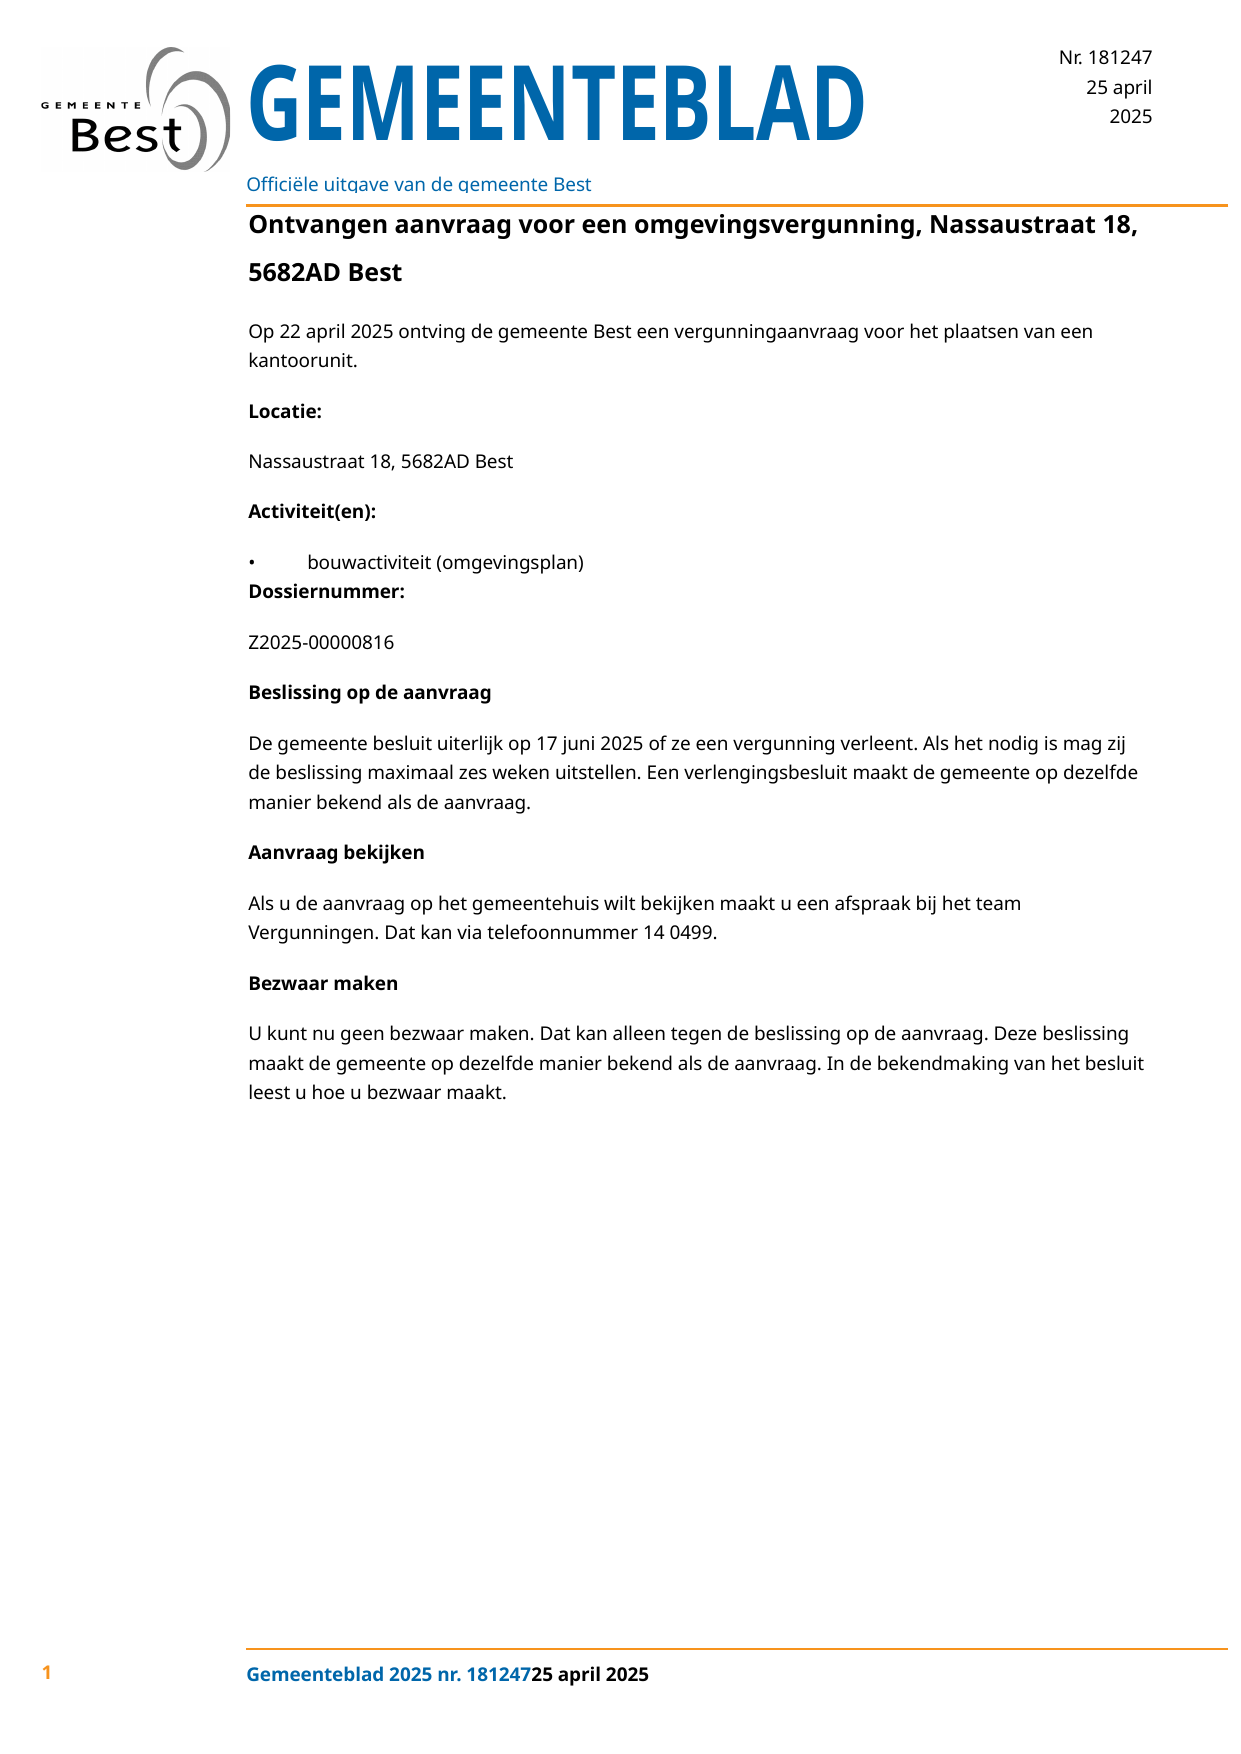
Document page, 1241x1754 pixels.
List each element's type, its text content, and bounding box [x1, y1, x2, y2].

text Ontvangen aanvraag voor een omgevingsvergunning, Nassaustraat 18, 5682AD Best [248, 207, 1152, 288]
text Z2025-00000816 [248, 629, 1152, 655]
text Nassaustraat 18, 5682AD Best [248, 448, 1152, 474]
text Dossiernummer: [248, 579, 1152, 604]
list bouwactiviteit (omgevingsplan) [248, 549, 1152, 575]
text Aanvraag bekijken [248, 839, 1152, 865]
text Bezwaar maken [248, 970, 1152, 996]
text Activiteit(en): [248, 499, 1152, 524]
text Als u de aanvraag op het gemeentehuis wilt bekijken maakt u een afspraak bij het team Vergunningen. Dat kan via telefoonnummer 14 0499. [248, 890, 1152, 945]
text Beslissing op de aanvraag [248, 679, 1152, 705]
text U kunt nu geen bezwaar maken. Dat kan alleen tegen de beslissing op de aanvraag. Deze beslissing maakt de gemeente op dezelfde manier bekend als de aanvraag. In de bekendmaking van het besluit leest u hoe u bezwaar maakt. [248, 1020, 1152, 1105]
text Op 22 april 2025 ontving de gemeente Best een vergunningaanvraag voor het plaatsen van een kantoorunit. [248, 318, 1152, 373]
text De gemeente besluit uiterlijk op 17 juni 2025 of ze een vergunning verleent. Als het nodig is mag zij de beslissing maximaal zes weken uitstellen. Een verlengingsbesluit maakt de gemeente op dezelfde manier bekend als de aanvraag. [248, 730, 1152, 815]
picture [41, 47, 231, 172]
text Locatie: [248, 398, 1152, 424]
